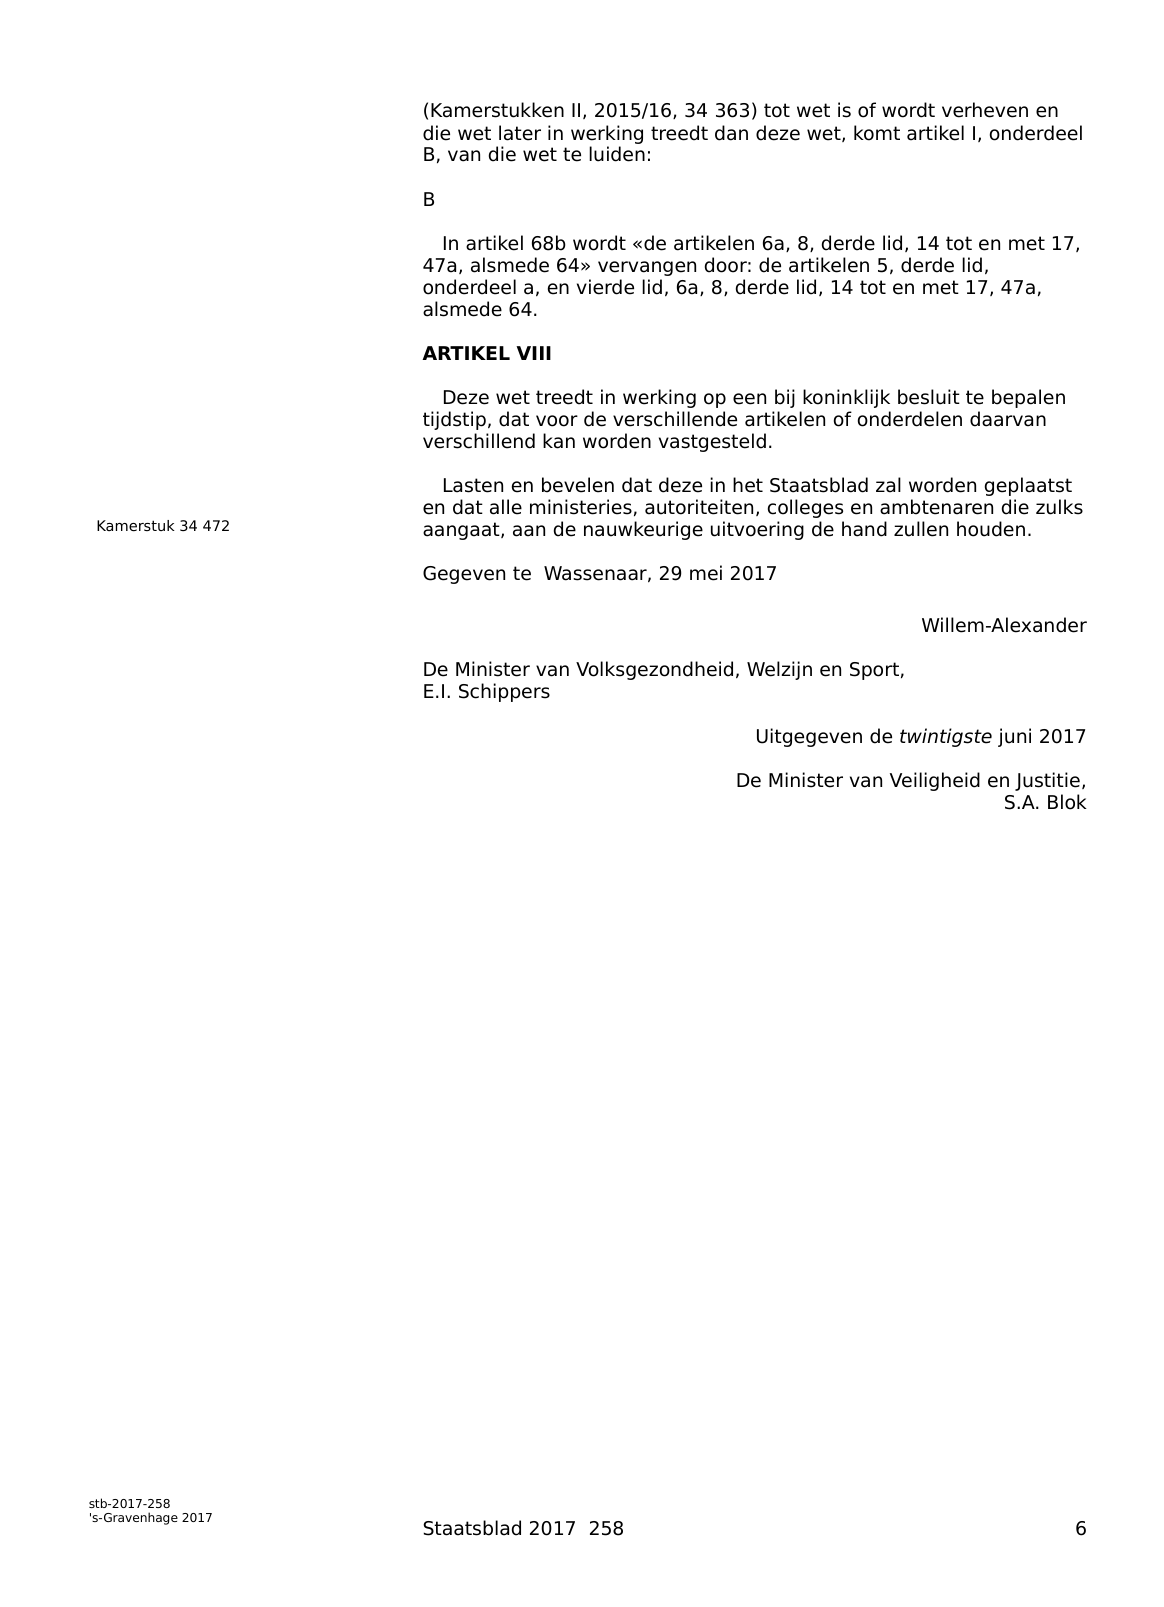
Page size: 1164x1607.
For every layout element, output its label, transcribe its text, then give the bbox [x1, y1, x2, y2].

text De Minister van Volksgezondheid, Welzijn en Sport, E.I. Schippers [422, 659, 1087, 703]
text Uitgegeven de twintigste juni 2017 [422, 726, 1087, 747]
text Lasten en bevelen dat deze in het Staatsblad zal worden geplaatst en dat alle ministeries, autoriteiten, colleges en ambtenaren die zulks aangaat, aan de nauwkeurige uitvoering de hand zullen houden. [422, 475, 1087, 541]
text Deze wet treedt in werking op een bij koninklijk besluit te bepalen tijdstip, dat voor de verschillende artikelen of onderdelen daarvan verschillend kan worden vastgesteld. [422, 387, 1087, 453]
text stb-2017-258 [88, 1497, 323, 1511]
subtitle ARTIKEL VIII [422, 343, 1087, 365]
text In artikel 68b wordt «de artikelen 6a, 8, derde lid, 14 tot en met 17, 47a, alsmede 64» vervangen door: de artikelen 5, derde lid, onderdeel a, en vierde lid, 6a, 8, derde lid, 14 tot en met 17, 47a, alsmede 64. [422, 233, 1087, 321]
text B [422, 188, 1087, 211]
text De Minister van Veiligheid en Justitie, S.A. Blok [422, 770, 1087, 814]
text 's-Gravenhage 2017 [88, 1511, 323, 1525]
text Willem-Alexander [422, 615, 1087, 637]
text Kamerstuk 34 472 [77, 518, 396, 535]
text (Kamerstukken II, 2015/16, 34 363) tot wet is of wordt verheven en die wet later in werking treedt dan deze wet, komt artikel I, onderdeel B, van die wet te luiden: [422, 100, 1087, 166]
text Gegeven te Wassenaar, 29 mei 2017 [422, 563, 1087, 585]
